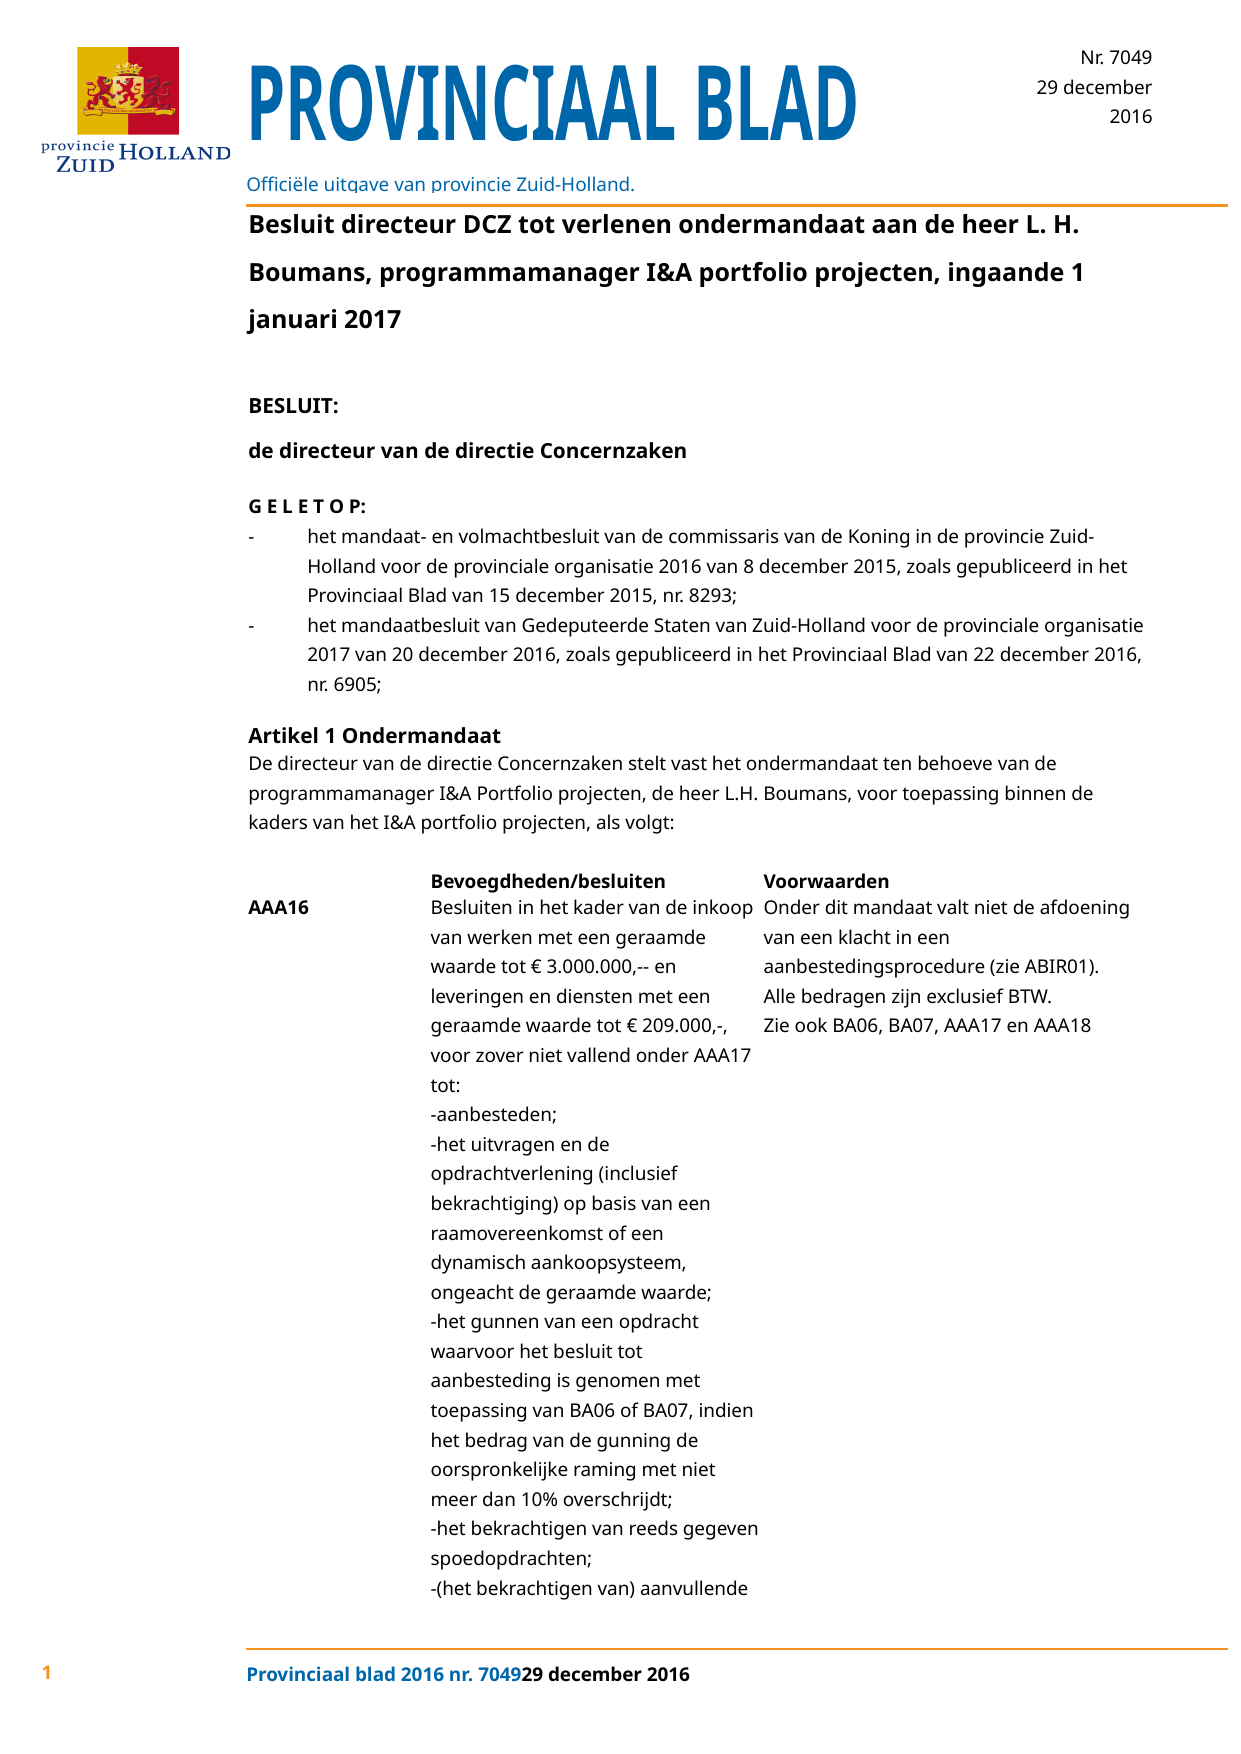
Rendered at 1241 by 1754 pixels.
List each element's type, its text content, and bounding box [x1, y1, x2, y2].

table_header [248, 869, 430, 894]
table_cell Besluiten in het kader van de inkoop van werken met een geraamde waarde tot € 3.000.000,-- en leveringen en diensten met een geraamde waarde tot € 209.000,-, voor zover niet vallend onder AAA17 tot: -aanbesteden; -het uitvragen en de opdrachtverlening (inclusief bekrachtiging) op basis van een raamovereenkomst of een dynamisch aankoopsysteem, ongeacht de geraamde waarde; -het gunnen van een opdracht waarvoor het besluit tot aanbesteding is genomen met toepassing van BA06 of BA07, indien het bedrag van de gunning de oorspronkelijke raming met niet meer dan 10% overschrijdt; -het bekrachtigen van reeds gegeven spoedopdrachten; -(het bekrachtigen van) aanvullende [430, 894, 763, 1600]
table_header Bevoegdheden/besluiten [430, 869, 763, 894]
text de directeur van de directie Concernzaken [248, 436, 1152, 464]
list het mandaat- en volmachtbesluit van de commissaris van de Koning in de provincie Zuid-Holland voor de provinciale organisatie 2016 van 8 december 2015, zoals gepubliceerd in het Provinciaal Blad van 15 december 2015, nr. 8293; [248, 523, 1152, 608]
text De directeur van de directie Concernzaken stelt vast het ondermandaat ten behoeve van de programmamanager I&A Portfolio projecten, de heer L.H. Boumans, voor toepassing binnen de kaders van het I&A portfolio projecten, als volgt: [248, 750, 1152, 835]
table_header Voorwaarden [763, 869, 1152, 894]
text BESLUIT: [248, 391, 1152, 420]
table_cell Onder dit mandaat valt niet de afdoening van een klacht in een aanbestedingsprocedure (zie ABIR01). Alle bedragen zijn exclusief BTW. Zie ook BA06, BA07, AAA17 en AAA18 [763, 894, 1152, 1600]
text Besluit directeur DCZ tot verlenen ondermandaat aan de heer L. H. Boumans, programmamanager I&A portfolio projecten, ingaande 1 januari 2017 [248, 207, 1152, 336]
picture [41, 47, 231, 172]
text G E L E T O P: [248, 494, 1152, 519]
list het mandaatbesluit van Gedeputeerde Staten van Zuid-Holland voor de provinciale organisatie 2017 van 20 december 2016, zoals gepubliceerd in het Provinciaal Blad van 22 december 2016, nr. 6905; [248, 612, 1152, 697]
text Artikel 1 Ondermandaat [248, 722, 1152, 750]
table_cell AAA16 [248, 894, 430, 1600]
